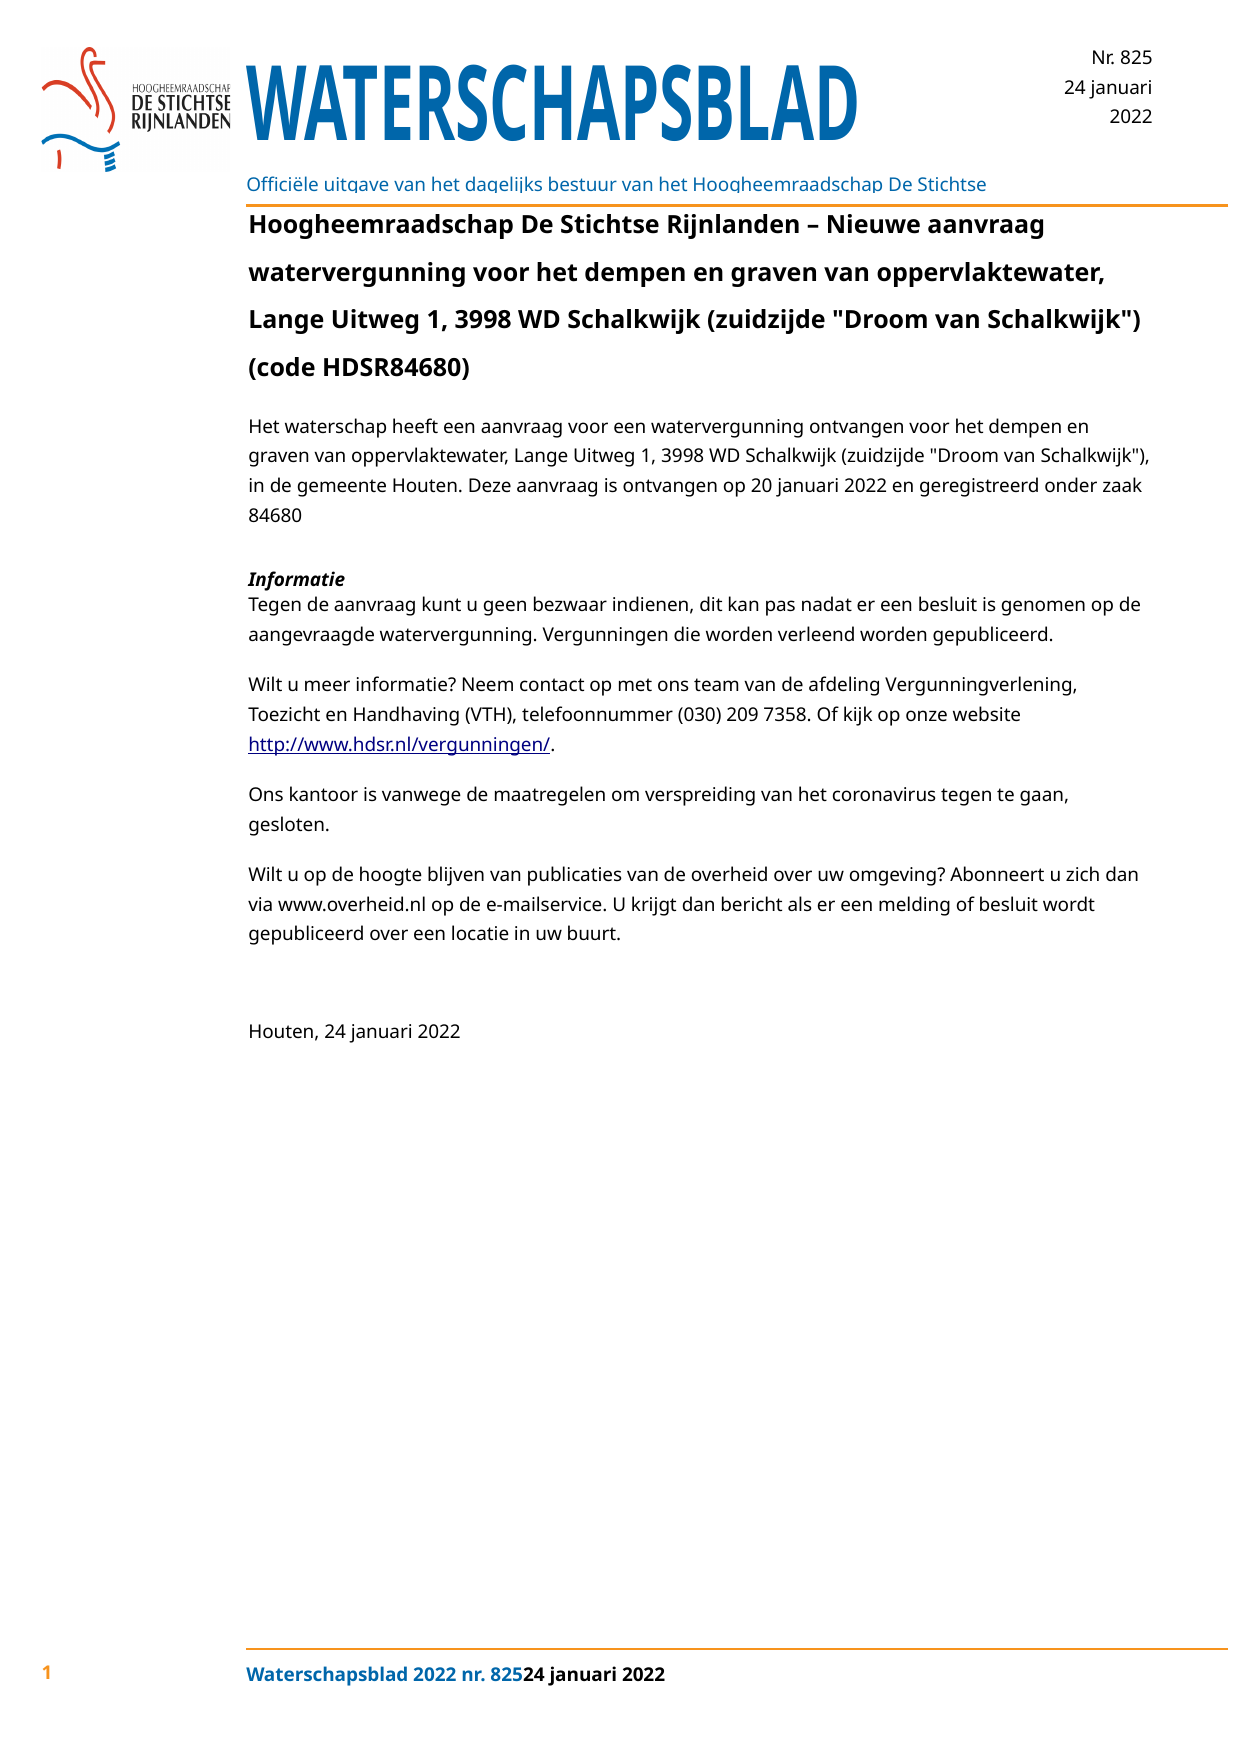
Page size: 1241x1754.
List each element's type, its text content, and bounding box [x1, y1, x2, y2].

text Houten, 24 januari 2022 [248, 1018, 1152, 1044]
text Hoogheemraadschap De Stichtse Rijnlanden – Nieuwe aanvraag watervergunning voor het dempen en graven van oppervlaktewater, Lange Uitweg 1, 3998 WD Schalkwijk (zuidzijde "Droom van Schalkwijk") (code HDSR84680) [248, 207, 1152, 384]
text Ons kantoor is vanwege de maatregelen om verspreiding van het coronavirus tegen te gaan, gesloten. [248, 781, 1152, 836]
text Tegen de aanvraag kunt u geen bezwaar indienen, dit kan pas nadat er een besluit is genomen op de aangevraagde watervergunning. Vergunningen die worden verleend worden gepubliceerd. [248, 592, 1152, 647]
text Informatie [248, 566, 1152, 592]
text Wilt u op de hoogte blijven van publicaties van de overheid over uw omgeving? Abonneert u zich dan via www.overheid.nl op de e-mailservice. U krijgt dan bericht als er een melding of besluit wordt gepubliceerd over een locatie in uw buurt. [248, 861, 1152, 946]
text Het waterschap heeft een aanvraag voor een watervergunning ontvangen voor het dempen en graven van oppervlaktewater, Lange Uitweg 1, 3998 WD Schalkwijk (zuidzijde "Droom van Schalkwijk"), in de gemeente Houten. Deze aanvraag is ontvangen op 20 januari 2022 en geregistreerd onder zaak 84680 [248, 413, 1152, 528]
text Wilt u meer informatie? Neem contact op met ons team van de afdeling Vergunningverlening, Toezicht en Handhaving (VTH), telefoonnummer (030) 209 7358. Of kijk op onze website http://www.hdsr.nl/vergunningen/. [248, 672, 1152, 756]
picture [41, 47, 231, 172]
